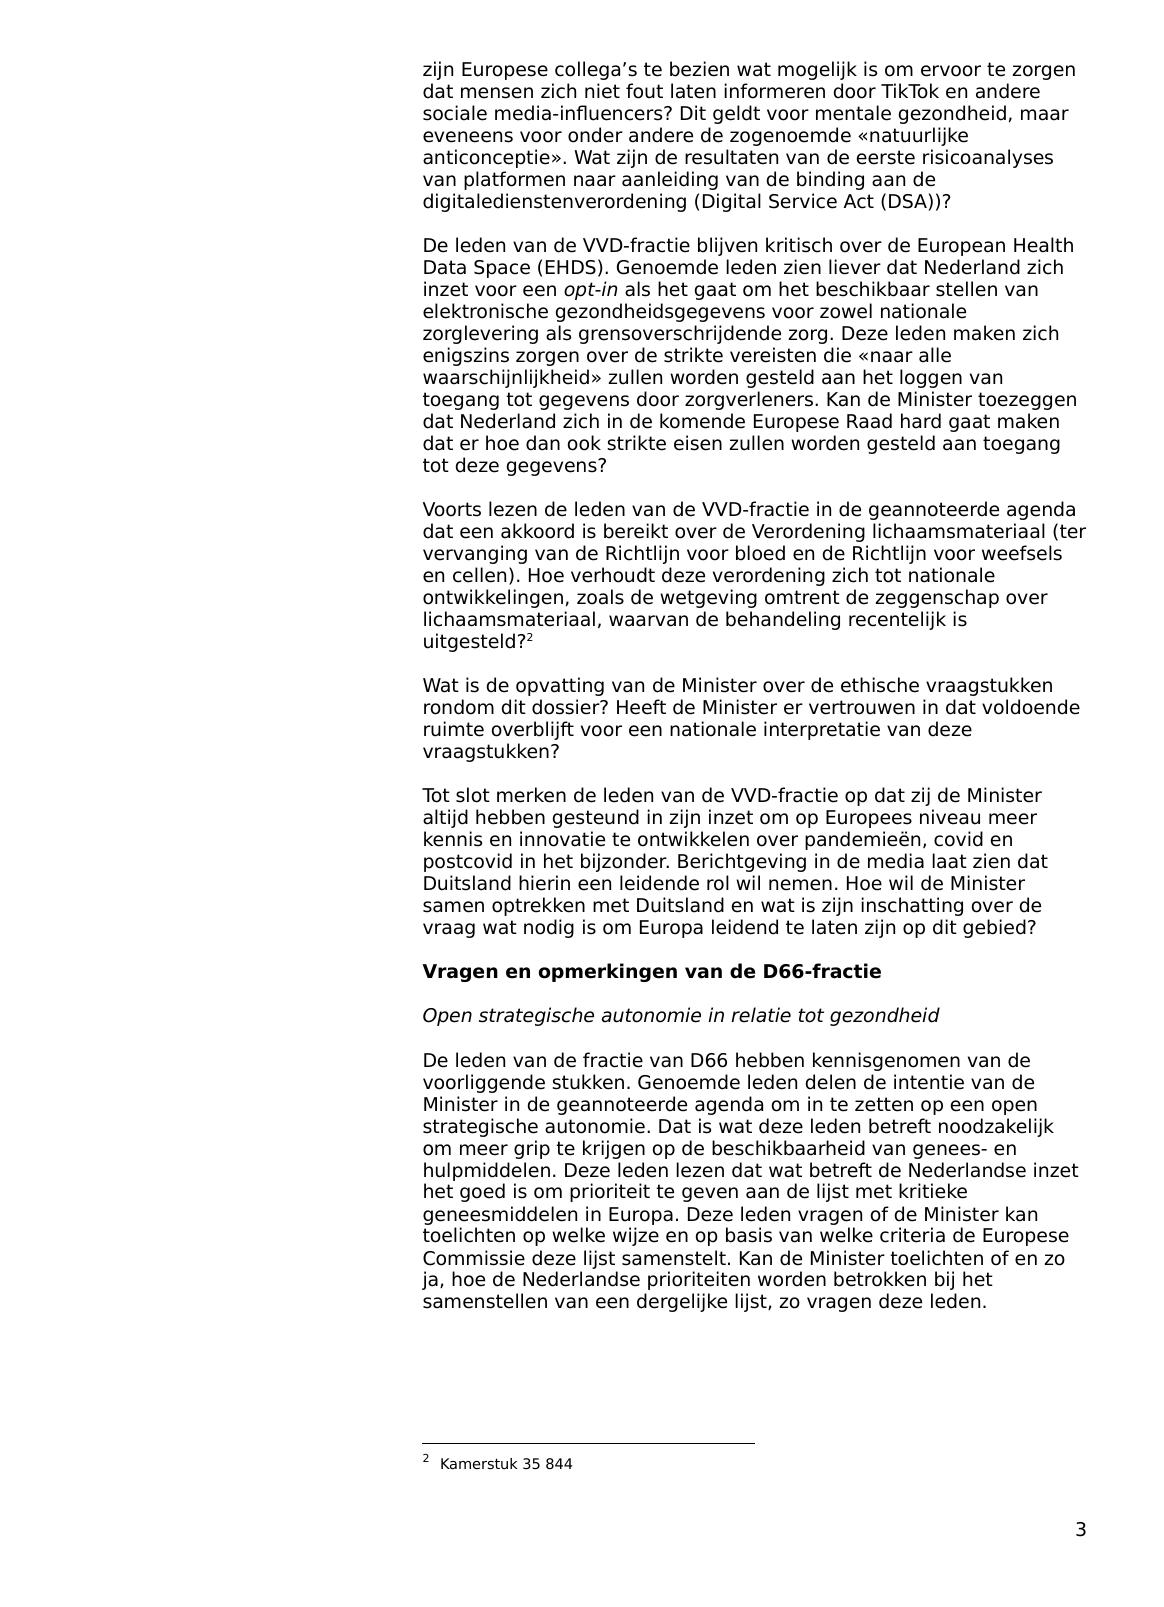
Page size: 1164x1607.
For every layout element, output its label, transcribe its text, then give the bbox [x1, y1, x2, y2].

subtitle Vragen en opmerkingen van de D66-fractie [422, 961, 1087, 983]
text Kamerstuk 35 844 [422, 1452, 1087, 1474]
text Tot slot merken de leden van de VVD-fractie op dat zij de Minister altijd hebben gesteund in zijn inzet om op Europees niveau meer kennis en innovatie te ontwikkelen over pandemieën, covid en postcovid in het bijzonder. Berichtgeving in de media laat zien dat Duitsland hierin een leidende rol wil nemen. Hoe wil de Minister samen optrekken met Duitsland en wat is zijn inschatting over de vraag wat nodig is om Europa leidend te laten zijn op dit gebied? [422, 785, 1087, 939]
text De leden van de VVD-fractie blijven kritisch over de European Health Data Space (EHDS). Genoemde leden zien liever dat Nederland zich inzet voor een opt-in als het gaat om het beschikbaar stellen van elektronische gezondheidsgegevens voor zowel nationale zorglevering als grensoverschrijdende zorg. Deze leden maken zich enigszins zorgen over de strikte vereisten die «naar alle waarschijnlijkheid» zullen worden gesteld aan het loggen van toegang tot gegevens door zorgverleners. Kan de Minister toezeggen dat Nederland zich in de komende Europese Raad hard gaat maken dat er hoe dan ook strikte eisen zullen worden gesteld aan toegang tot deze gegevens? [422, 235, 1087, 477]
text De leden van de fractie van D66 hebben kennisgenomen van de voorliggende stukken. Genoemde leden delen de intentie van de Minister in de geannoteerde agenda om in te zetten op een open strategische autonomie. Dat is wat deze leden betreft noodzakelijk om meer grip te krijgen op de beschikbaarheid van genees- en hulpmiddelen. Deze leden lezen dat wat betreft de Nederlandse inzet het goed is om prioriteit te geven aan de lijst met kritieke geneesmiddelen in Europa. Deze leden vragen of de Minister kan toelichten op welke wijze en op basis van welke criteria de Europese Commissie deze lijst samenstelt. Kan de Minister toelichten of en zo ja, hoe de Nederlandse prioriteiten worden betrokken bij het samenstellen van een dergelijke lijst, zo vragen deze leden. [422, 1049, 1087, 1313]
subtitle Open strategische autonomie in relatie tot gezondheid [422, 1005, 1087, 1027]
text zijn Europese collega’s te bezien wat mogelijk is om ervoor te zorgen dat mensen zich niet fout laten informeren door TikTok en andere sociale media-influencers? Dit geldt voor mentale gezondheid, maar eveneens voor onder andere de zogenoemde «natuurlijke anticonceptie». Wat zijn de resultaten van de eerste risicoanalyses van platformen naar aanleiding van de binding aan de digitaledienstenverordening (Digital Service Act (DSA))? [422, 59, 1087, 213]
text Wat is de opvatting van de Minister over de ethische vraagstukken rondom dit dossier? Heeft de Minister er vertrouwen in dat voldoende ruimte overblijft voor een nationale interpretatie van deze vraagstukken? [422, 675, 1087, 763]
text Voorts lezen de leden van de VVD-fractie in de geannoteerde agenda dat een akkoord is bereikt over de Verordening lichaamsmateriaal (ter vervanging van de Richtlijn voor bloed en de Richtlijn voor weefsels en cellen). Hoe verhoudt deze verordening zich tot nationale ontwikkelingen, zoals de wetgeving omtrent de zeggenschap over lichaamsmateriaal, waarvan de behandeling recentelijk is uitgesteld? [422, 499, 1087, 653]
